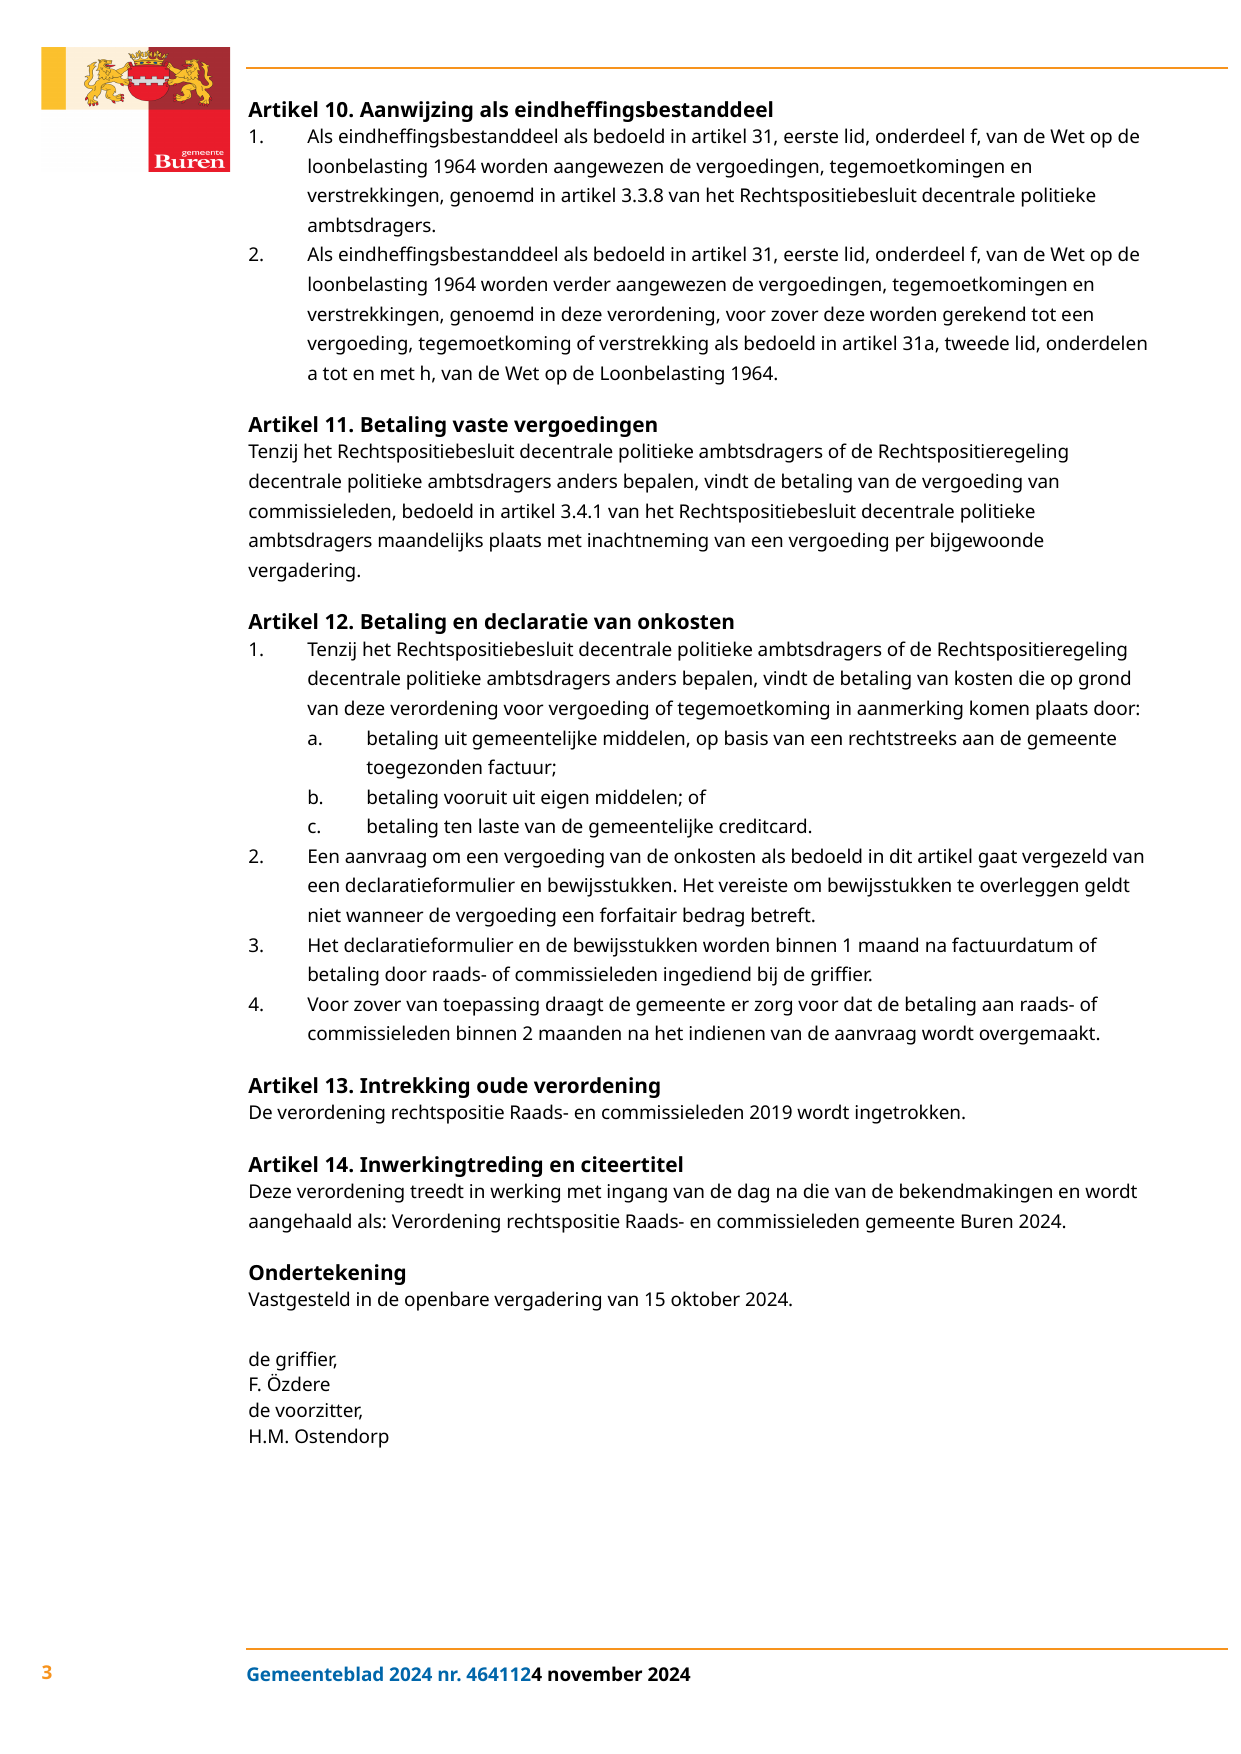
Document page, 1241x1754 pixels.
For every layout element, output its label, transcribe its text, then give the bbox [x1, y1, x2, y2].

list Een aanvraag om een vergoeding van de onkosten als bedoeld in dit artikel gaat vergezeld van een declaratieformulier en bewijsstukken. Het vereiste om bewijsstukken te overleggen geldt niet wanneer de vergoeding een forfaitair bedrag betreft. [248, 843, 1152, 928]
list Tenzij het Rechtspositiebesluit decentrale politieke ambtsdragers of de Rechtspositieregeling decentrale politieke ambtsdragers anders bepalen, vindt de betaling van kosten die op grond van deze verordening voor vergoeding of tegemoetkoming in aanmerking komen plaats door: [248, 636, 1152, 721]
list betaling vooruit uit eigen middelen; of [307, 784, 1152, 809]
list Voor zover van toepassing draagt de gemeente er zorg voor dat de betaling aan raads- of commissieleden binnen 2 maanden na het indienen van de aanvraag wordt overgemaakt. [248, 991, 1152, 1046]
list betaling uit gemeentelijke middelen, op basis van een rechtstreeks aan de gemeente toegezonden factuur; [307, 725, 1152, 780]
text Deze verordening treedt in werking met ingang van de dag na die van de bekendmakingen en wordt aangehaald als: Verordening rechtspositie Raads- en commissieleden gemeente Buren 2024. [248, 1178, 1152, 1233]
text Artikel 12. Betaling en declaratie van onkosten [248, 607, 1152, 636]
list Het declaratieformulier en de bewijsstukken worden binnen 1 maand na factuurdatum of betaling door raads- of commissieleden ingediend bij de griffier. [248, 932, 1152, 987]
text F. Özdere [248, 1372, 1152, 1397]
text Artikel 11. Betaling vaste vergoedingen [248, 410, 1152, 439]
text De verordening rechtspositie Raads- en commissieleden 2019 wordt ingetrokken. [248, 1099, 1152, 1125]
list Als eindheffingsbestanddeel als bedoeld in artikel 31, eerste lid, onderdeel f, van de Wet op de loonbelasting 1964 worden aangewezen de vergoedingen, tegemoetkomingen en verstrekkingen, genoemd in artikel 3.3.8 van het Rechtspositiebesluit decentrale politieke ambtsdragers. [248, 123, 1152, 238]
text de griffier, [248, 1346, 1152, 1372]
text Artikel 13. Intrekking oude verordening [248, 1071, 1152, 1099]
list betaling ten laste van de gemeentelijke creditcard. [307, 813, 1152, 839]
text Vastgesteld in de openbare vergadering van 15 oktober 2024. [248, 1287, 1152, 1312]
picture [41, 47, 231, 172]
text H.M. Ostendorp [248, 1423, 1152, 1449]
list Als eindheffingsbestanddeel als bedoeld in artikel 31, eerste lid, onderdeel f, van de Wet op de loonbelasting 1964 worden verder aangewezen de vergoedingen, tegemoetkomingen en verstrekkingen, genoemd in deze verordening, voor zover deze worden gerekend tot een vergoeding, tegemoetkoming of verstrekking als bedoeld in artikel 31a, tweede lid, onderdelen a tot en met h, van de Wet op de Loonbelasting 1964. [248, 242, 1152, 386]
text de voorzitter, [248, 1397, 1152, 1423]
text Artikel 14. Inwerkingtreding en citeertitel [248, 1150, 1152, 1178]
text Tenzij het Rechtspositiebesluit decentrale politieke ambtsdragers of de Rechtspositieregeling decentrale politieke ambtsdragers anders bepalen, vindt de betaling van de vergoeding van commissieleden, bedoeld in artikel 3.4.1 van het Rechtspositiebesluit decentrale politieke ambtsdragers maandelijks plaats met inachtneming van een vergoeding per bijgewoonde vergadering. [248, 439, 1152, 583]
text Ondertekening [248, 1258, 1152, 1287]
text Artikel 10. Aanwijzing als eindheffingsbestanddeel [248, 95, 1152, 123]
